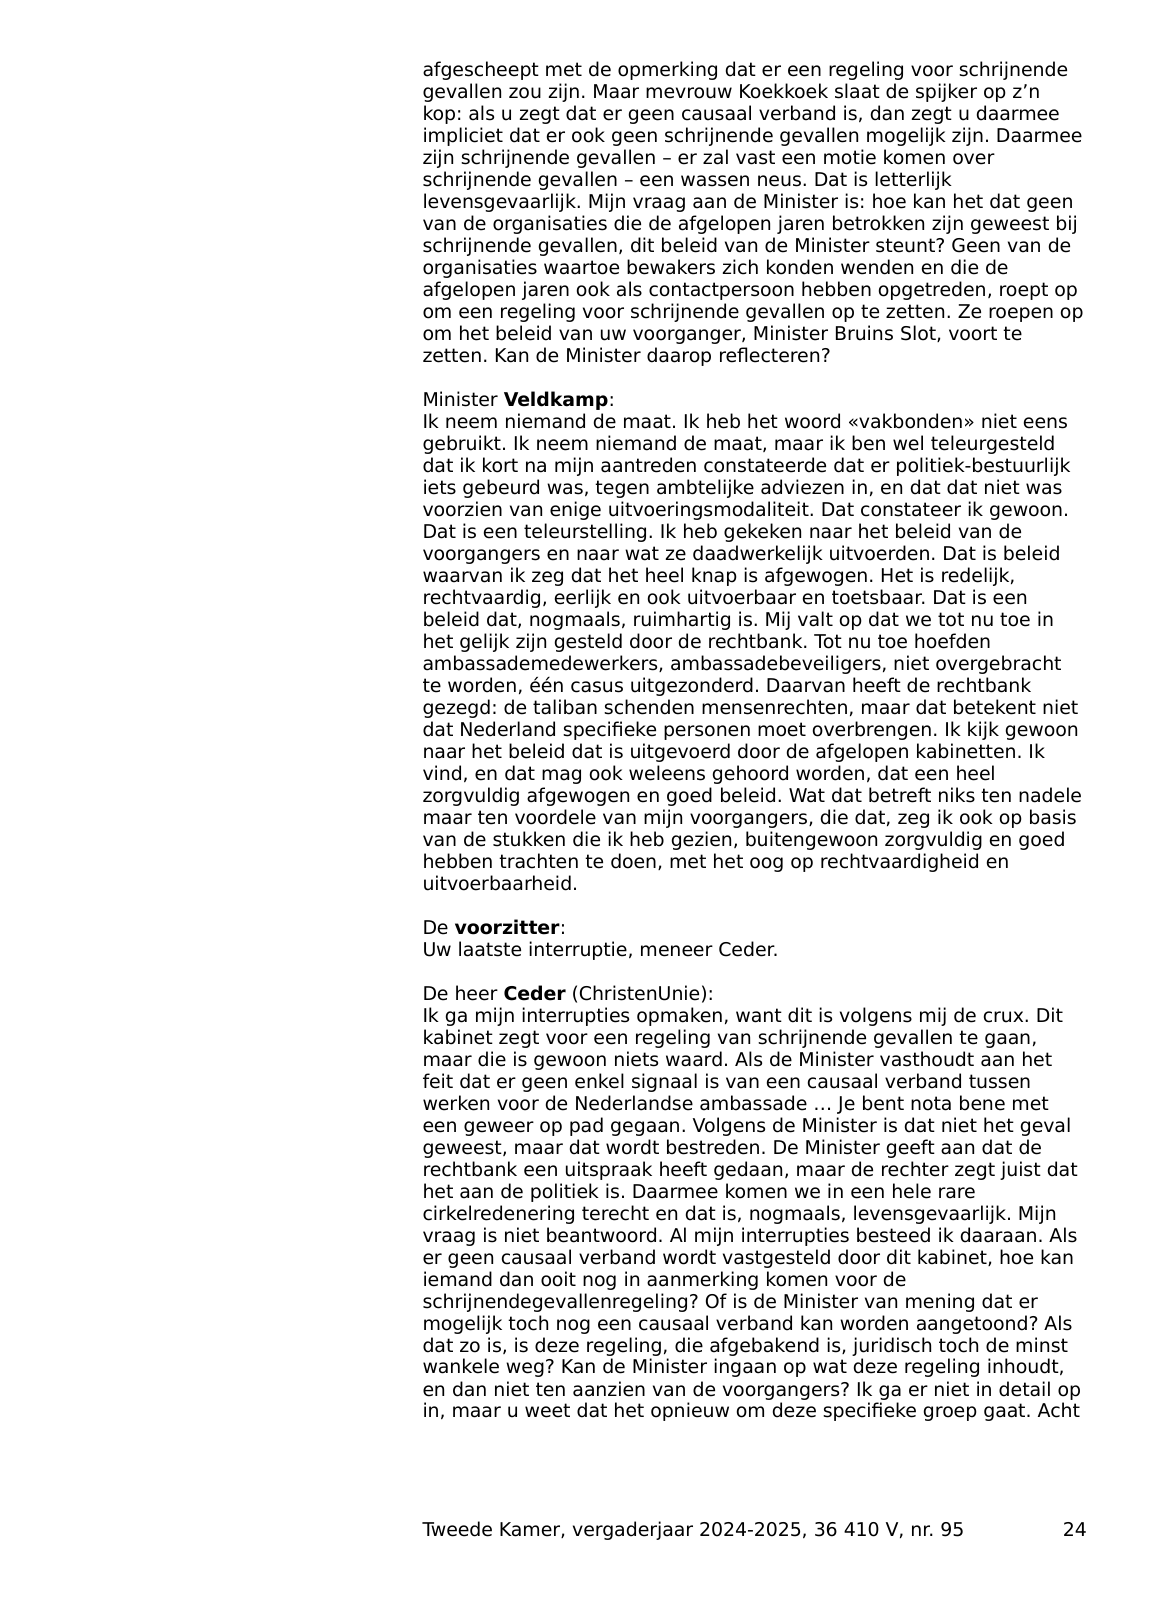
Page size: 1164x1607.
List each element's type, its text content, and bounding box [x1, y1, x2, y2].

text afgescheept met de opmerking dat er een regeling voor schrijnende gevallen zou zijn. Maar mevrouw Koekkoek slaat de spijker op z’n kop: als u zegt dat er geen causaal verband is, dan zegt u daarmee impliciet dat er ook geen schrijnende gevallen mogelijk zijn. Daarmee zijn schrijnende gevallen – er zal vast een motie komen over schrijnende gevallen – een wassen neus. Dat is letterlijk levensgevaarlijk. Mijn vraag aan de Minister is: hoe kan het dat geen van de organisaties die de afgelopen jaren betrokken zijn geweest bij schrijnende gevallen, dit beleid van de Minister steunt? Geen van de organisaties waartoe bewakers zich konden wenden en die de afgelopen jaren ook als contactpersoon hebben opgetreden, roept op om een regeling voor schrijnende gevallen op te zetten. Ze roepen op om het beleid van uw voorganger, Minister Bruins Slot, voort te zetten. Kan de Minister daarop reflecteren? [422, 59, 1087, 367]
text Ik neem niemand de maat. Ik heb het woord «vakbonden» niet eens gebruikt. Ik neem niemand de maat, maar ik ben wel teleurgesteld dat ik kort na mijn aantreden constateerde dat er politiek-bestuurlijk iets gebeurd was, tegen ambtelijke adviezen in, en dat dat niet was voorzien van enige uitvoeringsmodaliteit. Dat constateer ik gewoon. Dat is een teleurstelling. Ik heb gekeken naar het beleid van de voorgangers en naar wat ze daadwerkelijk uitvoerden. Dat is beleid waarvan ik zeg dat het heel knap is afgewogen. Het is redelijk, rechtvaardig, eerlijk en ook uitvoerbaar en toetsbaar. Dat is een beleid dat, nogmaals, ruimhartig is. Mij valt op dat we tot nu toe in het gelijk zijn gesteld door de rechtbank. Tot nu toe hoefden ambassademedewerkers, ambassadebeveiligers, niet overgebracht te worden, één casus uitgezonderd. Daarvan heeft de rechtbank gezegd: de taliban schenden mensenrechten, maar dat betekent niet dat Nederland specifieke personen moet overbrengen. Ik kijk gewoon naar het beleid dat is uitgevoerd door de afgelopen kabinetten. Ik vind, en dat mag ook weleens gehoord worden, dat een heel zorgvuldig afgewogen en goed beleid. Wat dat betreft niks ten nadele maar ten voordele van mijn voorgangers, die dat, zeg ik ook op basis van de stukken die ik heb gezien, buitengewoon zorgvuldig en goed hebben trachten te doen, met het oog op rechtvaardigheid en uitvoerbaarheid. [422, 411, 1087, 894]
text Ik ga mijn interrupties opmaken, want dit is volgens mij de crux. Dit kabinet zegt voor een regeling van schrijnende gevallen te gaan, maar die is gewoon niets waard. Als de Minister vasthoudt aan het feit dat er geen enkel signaal is van een causaal verband tussen werken voor de Nederlandse ambassade … Je bent nota bene met een geweer op pad gegaan. Volgens de Minister is dat niet het geval geweest, maar dat wordt bestreden. De Minister geeft aan dat de rechtbank een uitspraak heeft gedaan, maar de rechter zegt juist dat het aan de politiek is. Daarmee komen we in een hele rare cirkelredenering terecht en dat is, nogmaals, levensgevaarlijk. Mijn vraag is niet beantwoord. Al mijn interrupties besteed ik daaraan. Als er geen causaal verband wordt vastgesteld door dit kabinet, hoe kan iemand dan ooit nog in aanmerking komen voor de schrijnendegevallenregeling? Of is de Minister van mening dat er mogelijk toch nog een causaal verband kan worden aangetoond? Als dat zo is, is deze regeling, die afgebakend is, juridisch toch de minst wankele weg? Kan de Minister ingaan op wat deze regeling inhoudt, en dan niet ten aanzien van de voorgangers? Ik ga er niet in detail op in, maar u weet dat het opnieuw om deze specifieke groep gaat. Acht [422, 1005, 1087, 1422]
text De voorzitter: [422, 917, 1087, 939]
text Minister Veldkamp: [422, 389, 1087, 411]
text Uw laatste interruptie, meneer Ceder. [422, 939, 1087, 961]
text De heer Ceder (ChristenUnie): [422, 983, 1087, 1005]
